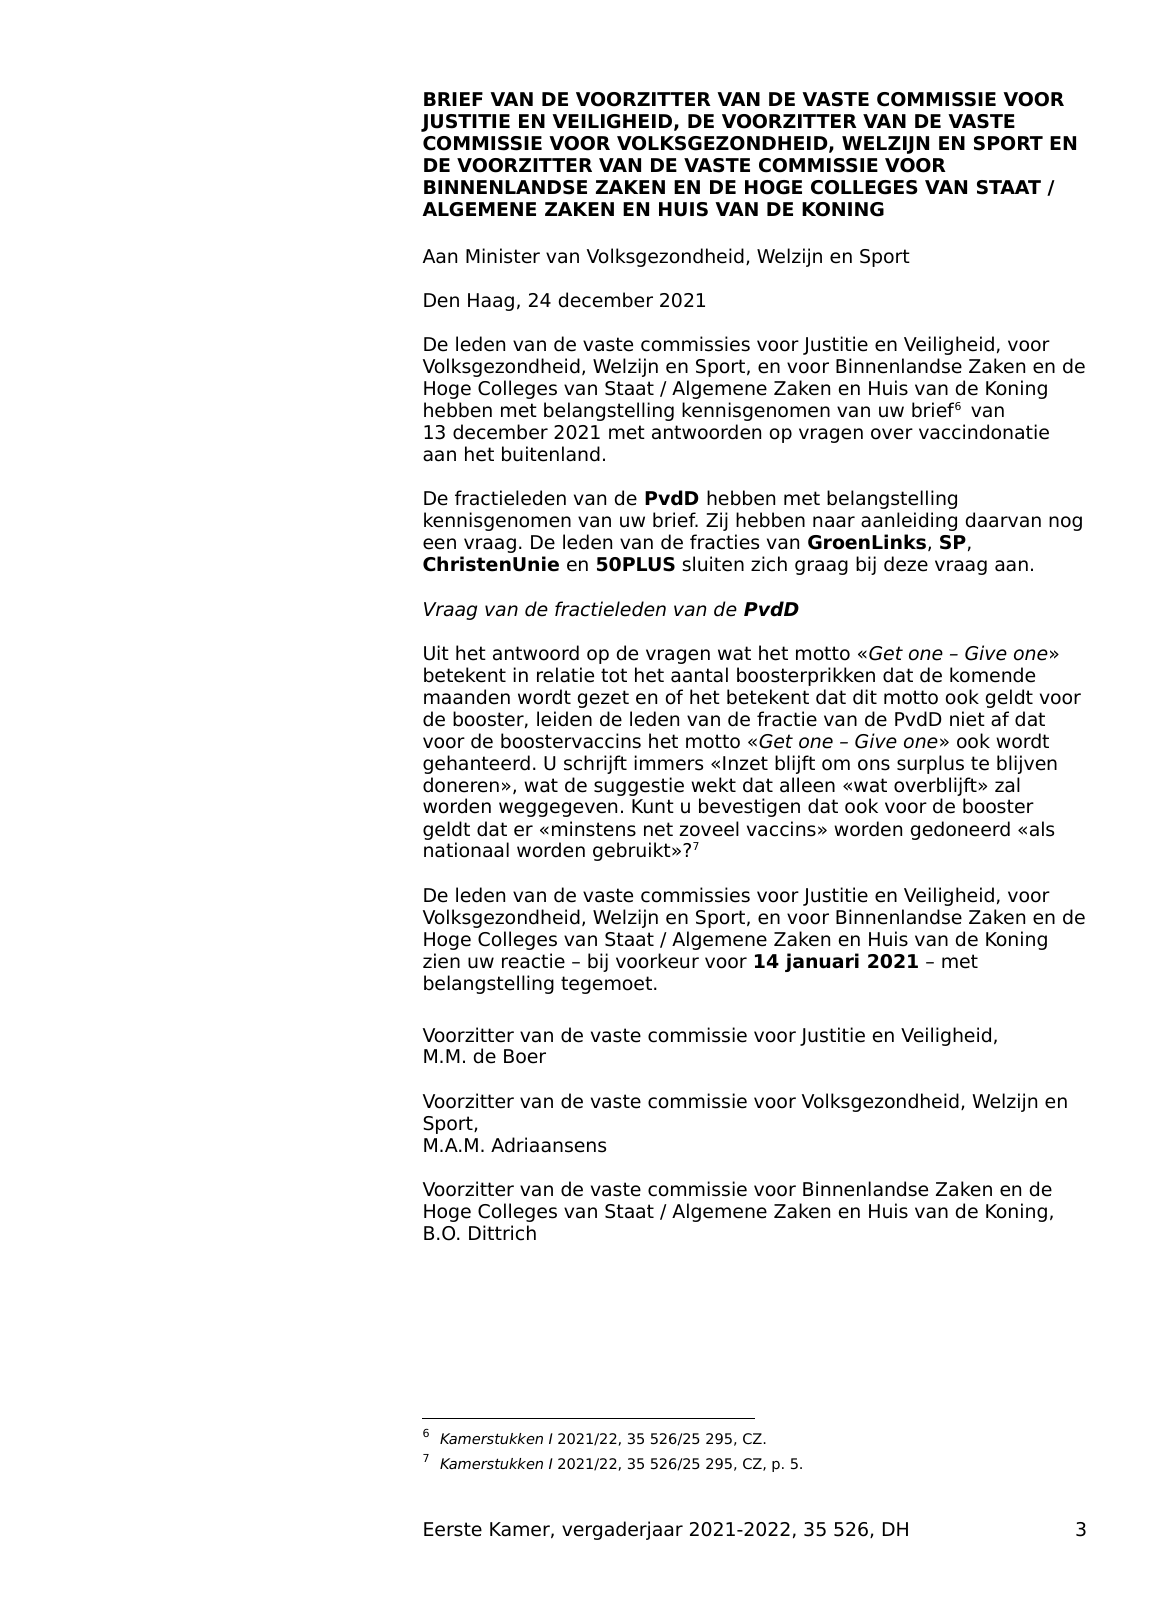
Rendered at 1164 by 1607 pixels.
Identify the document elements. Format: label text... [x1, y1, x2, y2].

text De leden van de vaste commissies voor Justitie en Veiligheid, voor Volksgezondheid, Welzijn en Sport, en voor Binnenlandse Zaken en de Hoge Colleges van Staat / Algemene Zaken en Huis van de Koning hebben met belangstelling kennisgenomen van uw brief van 13 december 2021 met antwoorden op vragen over vaccindonatie aan het buitenland. [422, 334, 1087, 466]
subtitle BRIEF VAN DE VOORZITTER VAN DE VASTE COMMISSIE VOOR JUSTITIE EN VEILIGHEID, DE VOORZITTER VAN DE VASTE COMMISSIE VOOR VOLKSGEZONDHEID, WELZIJN EN SPORT EN DE VOORZITTER VAN DE VASTE COMMISSIE VOOR BINNENLANDSE ZAKEN EN DE HOGE COLLEGES VAN STAAT / ALGEMENE ZAKEN EN HUIS VAN DE KONING [422, 89, 1087, 221]
text Uit het antwoord op de vragen wat het motto «Get one – Give one» betekent in relatie tot het aantal boosterprikken dat de komende maanden wordt gezet en of het betekent dat dit motto ook geldt voor de booster, leiden de leden van de fractie van de PvdD niet af dat voor de boostervaccins het motto «Get one – Give one» ook wordt gehanteerd. U schrijft immers «Inzet blijft om ons surplus te blijven doneren», wat de suggestie wekt dat alleen «wat overblijft» zal worden weggegeven. Kunt u bevestigen dat ook voor de booster geldt dat er «minstens net zoveel vaccins» worden gedoneerd «als nationaal worden gebruikt»? [422, 643, 1087, 862]
text Den Haag, 24 december 2021 [422, 290, 1087, 312]
text Aan Minister van Volksgezondheid, Welzijn en Sport [422, 246, 1087, 268]
text Voorzitter van de vaste commissie voor Justitie en Veiligheid, M.M. de Boer [422, 1024, 1087, 1068]
text De fractieleden van de PvdD hebben met belangstelling kennisgenomen van uw brief. Zij hebben naar aanleiding daarvan nog een vraag. De leden van de fracties van GroenLinks, SP, ChristenUnie en 50PLUS sluiten zich graag bij deze vraag aan. [422, 488, 1087, 576]
text Kamerstukken I 2021/22, 35 526/25 295, CZ. [422, 1427, 1087, 1449]
text De leden van de vaste commissies voor Justitie en Veiligheid, voor Volksgezondheid, Welzijn en Sport, en voor Binnenlandse Zaken en de Hoge Colleges van Staat / Algemene Zaken en Huis van de Koning zien uw reactie – bij voorkeur voor 14 januari 2021 – met belangstelling tegemoet. [422, 884, 1087, 994]
subtitle Vraag van de fractieleden van de PvdD [422, 598, 1087, 620]
text Voorzitter van de vaste commissie voor Binnenlandse Zaken en de Hoge Colleges van Staat / Algemene Zaken en Huis van de Koning, B.O. Dittrich [422, 1179, 1087, 1245]
text Voorzitter van de vaste commissie voor Volksgezondheid, Welzijn en Sport, M.A.M. Adriaansens [422, 1091, 1087, 1157]
text Kamerstukken I 2021/22, 35 526/25 295, CZ, p. 5. [422, 1452, 1087, 1474]
